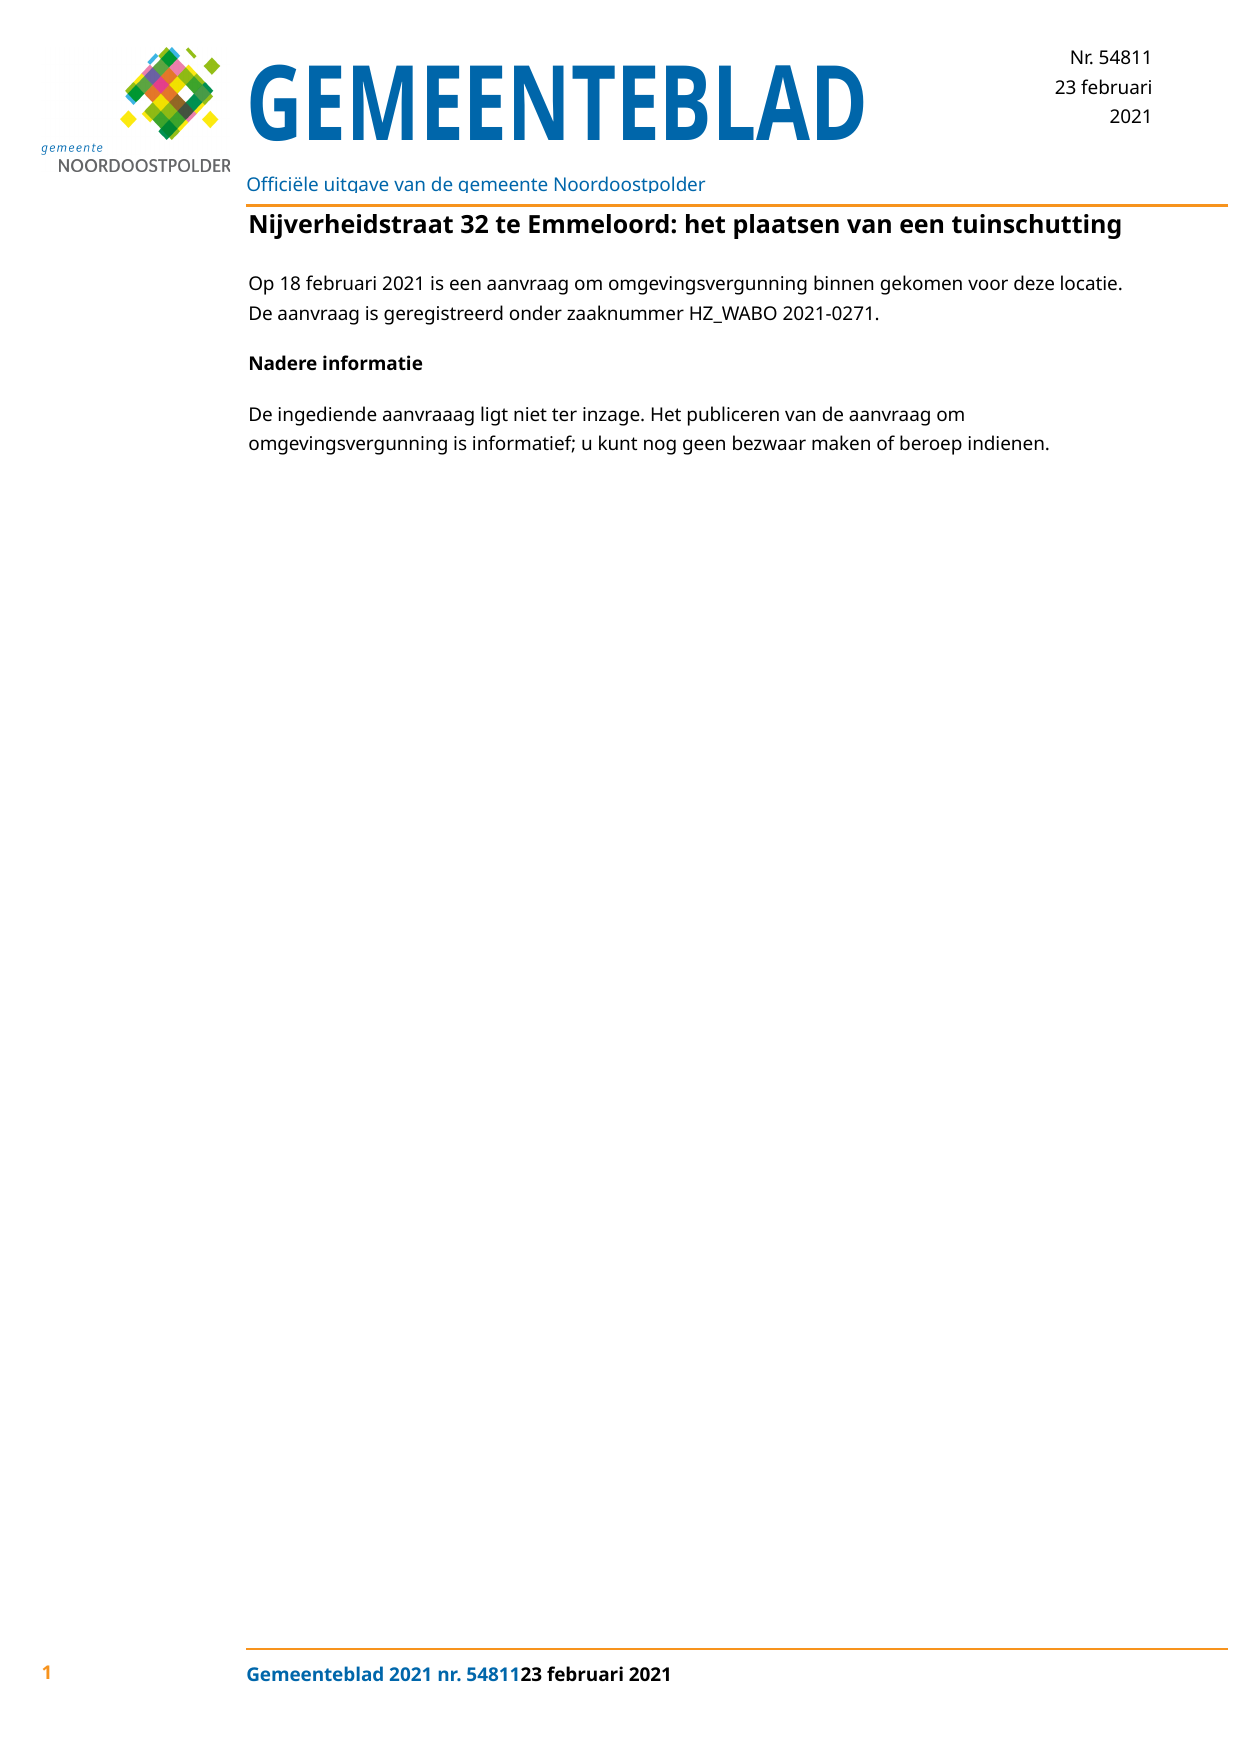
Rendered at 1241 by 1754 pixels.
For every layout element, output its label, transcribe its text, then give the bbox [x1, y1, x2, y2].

picture [41, 47, 231, 172]
text Nijverheidstraat 32 te Emmeloord: het plaatsen van een tuinschutting [248, 207, 1152, 241]
text Nadere informatie [248, 350, 1152, 376]
text Op 18 februari 2021 is een aanvraag om omgevingsvergunning binnen gekomen voor deze locatie. De aanvraag is geregistreerd onder zaaknummer HZ_WABO 2021-0271. [248, 270, 1152, 326]
text De ingediende aanvraaag ligt niet ter inzage. Het publiceren van de aanvraag om omgevingsvergunning is informatief; u kunt nog geen bezwaar maken of beroep indienen. [248, 401, 1152, 456]
